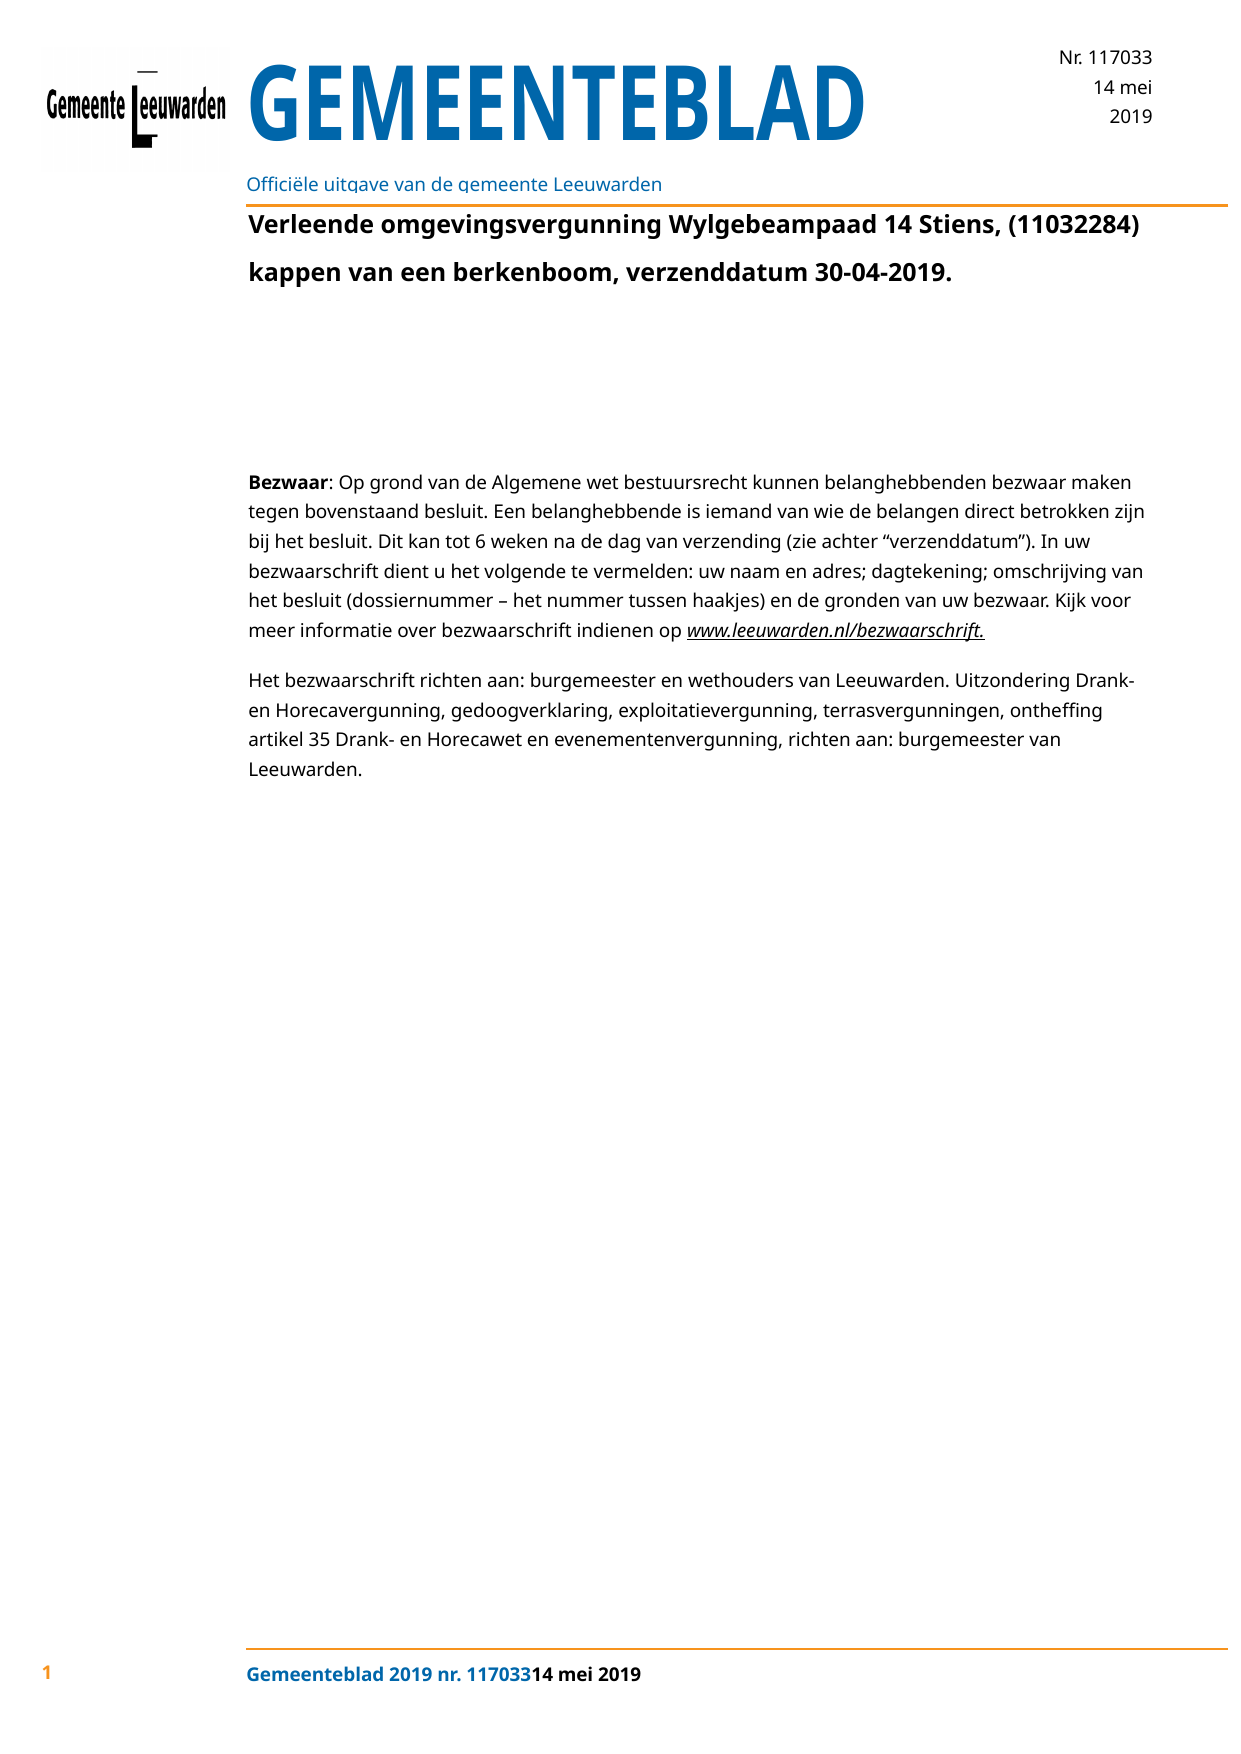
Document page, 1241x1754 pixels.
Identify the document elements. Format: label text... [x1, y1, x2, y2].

picture [41, 47, 231, 172]
text Bezwaar: Op grond van de Algemene wet bestuursrecht kunnen belanghebbenden bezwaar maken tegen bovenstaand besluit. Een belanghebbende is iemand van wie de belangen direct betrokken zijn bij het besluit. Dit kan tot 6 weken na de dag van verzending (zie achter “verzenddatum”). In uw bezwaarschrift dient u het volgende te vermelden: uw naam en adres; dagtekening; omschrijving van het besluit (dossiernummer – het nummer tussen haakjes) en de gronden van uw bezwaar. Kijk voor meer informatie over bezwaarschrift indienen op www.leeuwarden.nl/bezwaarschrift. [248, 469, 1152, 643]
text Verleende omgevingsvergunning Wylgebeampaad 14 Stiens, (11032284) kappen van een berkenboom, verzenddatum 30-04-2019. [248, 207, 1152, 288]
text Het bezwaarschrift richten aan: burgemeester en wethouders van Leeuwarden. Uitzondering Drank- en Horecavergunning, gedoogverklaring, exploitatievergunning, terrasvergunningen, ontheffing artikel 35 Drank- en Horecawet en evenementenvergunning, richten aan: burgemeester van Leeuwarden. [248, 667, 1152, 782]
